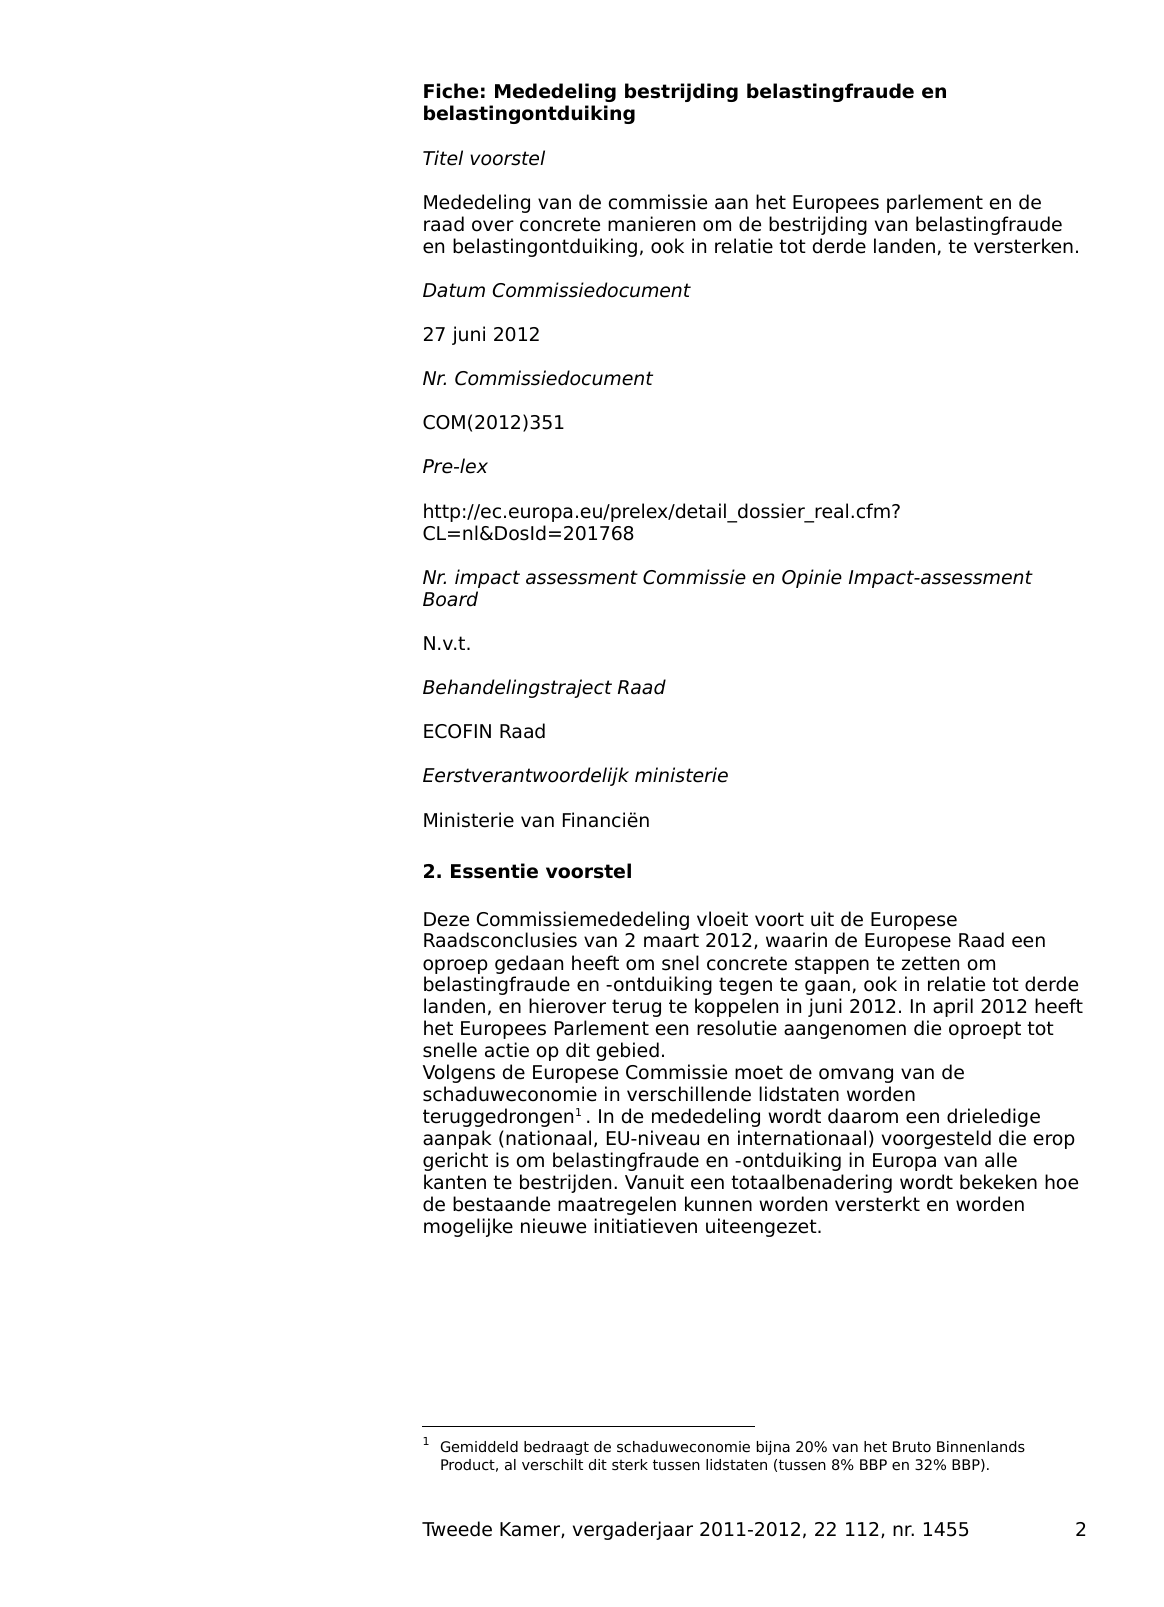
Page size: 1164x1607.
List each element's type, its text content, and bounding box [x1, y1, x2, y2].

text 27 juni 2012 [422, 324, 1087, 346]
text Mededeling van de commissie aan het Europees parlement en de raad over concrete manieren om de bestrijding van belastingfraude en belastingontduiking, ook in relatie tot derde landen, te versterken. [422, 192, 1087, 257]
text COM(2012)351 [422, 412, 1087, 434]
text http://ec.europa.eu/prelex/detail_dossier_real.cfm?CL=nl&DosId=201768 [422, 501, 1087, 544]
text ECOFIN Raad [422, 721, 1087, 743]
subtitle Fiche: Mededeling bestrijding belastingfraude en belastingontduiking [422, 81, 1087, 125]
text Behandelingstraject Raad [422, 677, 1087, 699]
text Pre-lex [422, 456, 1087, 478]
text Datum Commissiedocument [422, 280, 1087, 302]
text Nr. impact assessment Commissie en Opinie Impact-assessment Board [422, 567, 1087, 611]
subtitle 2. Essentie voorstel [422, 861, 1087, 883]
text Nr. Commissiedocument [422, 368, 1087, 390]
text Volgens de Europese Commissie moet de omvang van de schaduweconomie in verschillende lidstaten worden teruggedrongen. In de mededeling wordt daarom een drieledige aanpak (nationaal, EU-niveau en internationaal) voorgesteld die erop gericht is om belastingfraude en -ontduiking in Europa van alle kanten te bestrijden. Vanuit een totaalbenadering wordt bekeken hoe de bestaande maatregelen kunnen worden versterkt en worden mogelijke nieuwe initiatieven uiteengezet. [422, 1062, 1087, 1238]
text N.v.t. [422, 633, 1087, 655]
subtitle Titel voorstel [422, 147, 1087, 169]
text Deze Commissiemededeling vloeit voort uit de Europese Raadsconclusies van 2 maart 2012, waarin de Europese Raad een oproep gedaan heeft om snel concrete stappen te zetten om belastingfraude en -ontduiking tegen te gaan, ook in relatie tot derde landen, en hierover terug te koppelen in juni 2012. In april 2012 heeft het Europees Parlement een resolutie aangenomen die oproept tot snelle actie op dit gebied. [422, 908, 1087, 1062]
text Ministerie van Financiën [422, 809, 1087, 831]
text Gemiddeld bedraagt de schaduweconomie bijna 20% van het Bruto Binnenlands Product, al verschilt dit sterk tussen lidstaten (tussen 8% BBP en 32% BBP). [422, 1435, 1087, 1474]
text Eerstverantwoordelijk ministerie [422, 765, 1087, 787]
